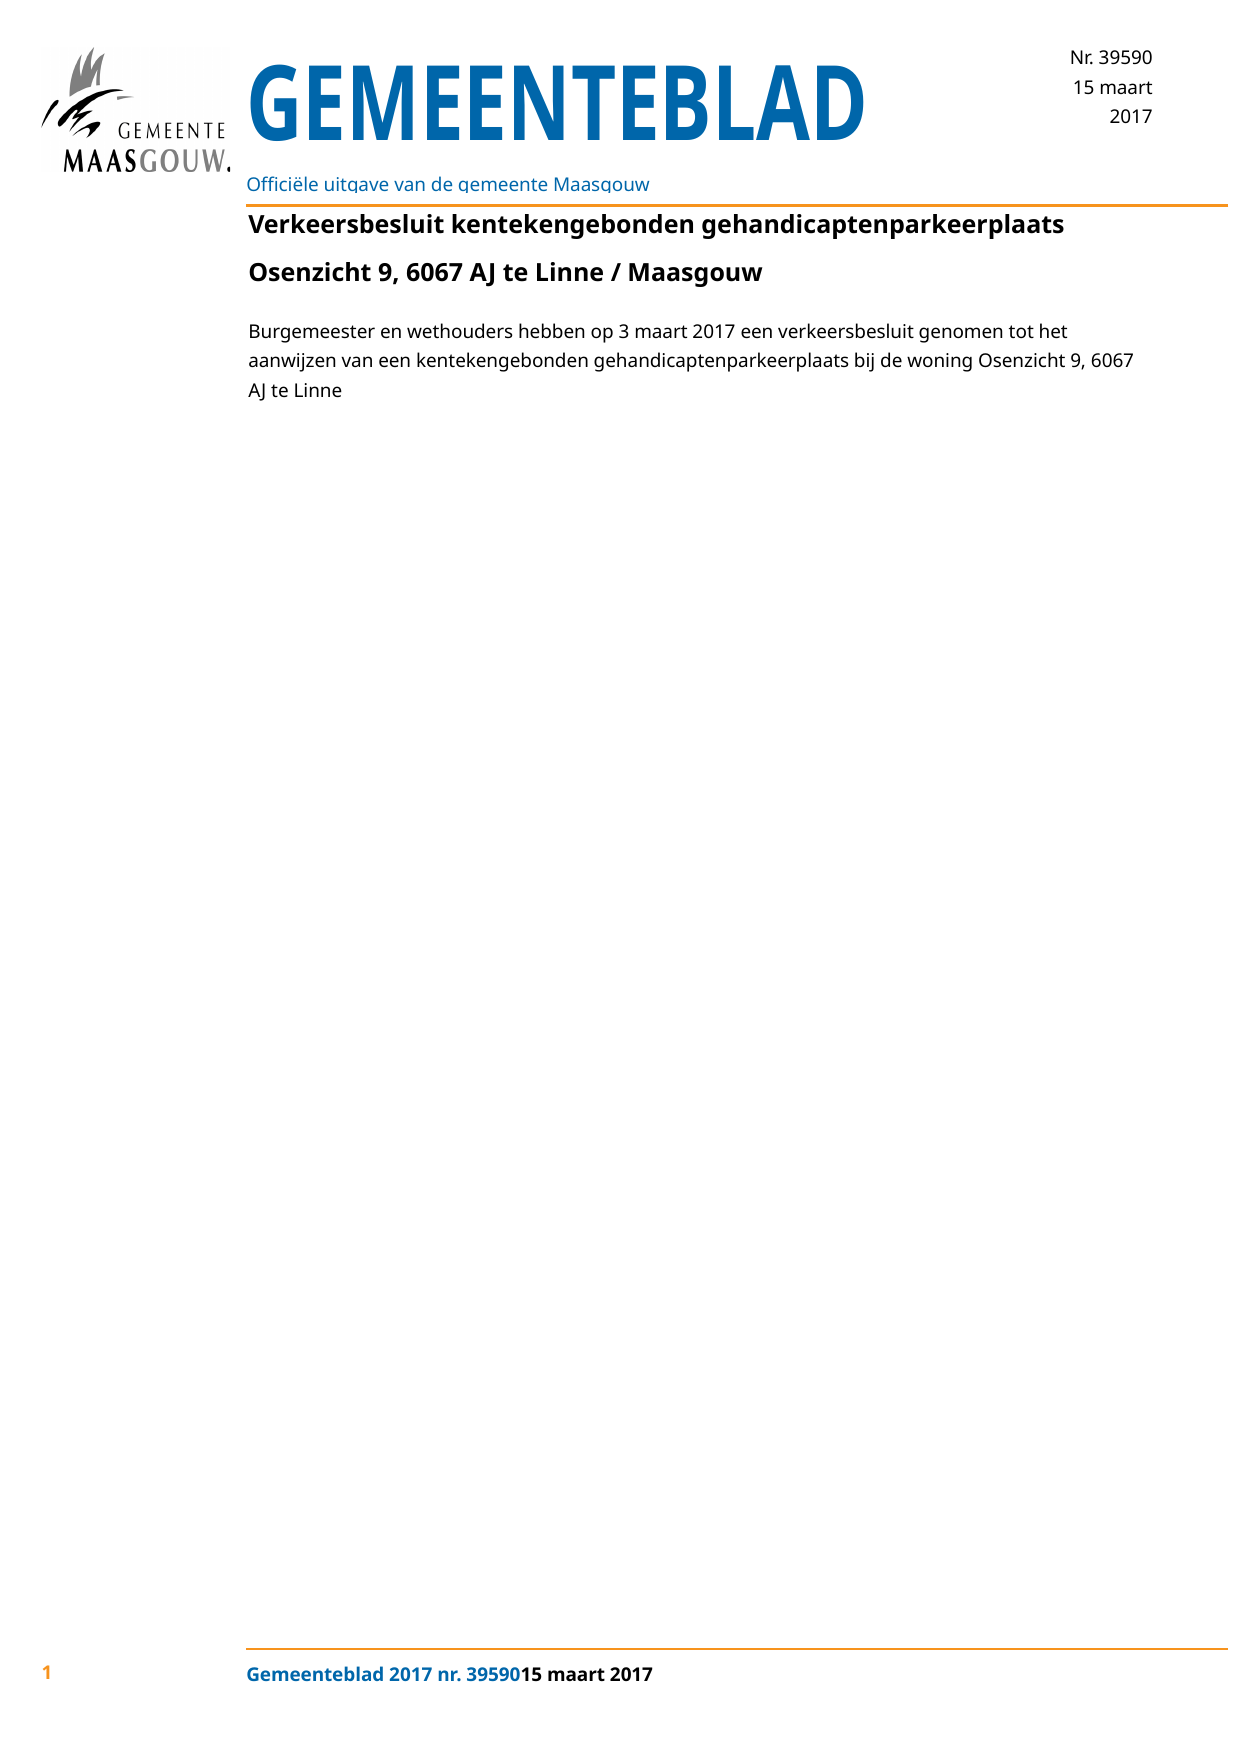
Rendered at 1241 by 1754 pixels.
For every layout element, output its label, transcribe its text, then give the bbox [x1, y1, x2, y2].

picture [41, 47, 231, 172]
text Verkeersbesluit kentekengebonden gehandicaptenparkeerplaats Osenzicht 9, 6067 AJ te Linne / Maasgouw [248, 207, 1152, 288]
text Burgemeester en wethouders hebben op 3 maart 2017 een verkeersbesluit genomen tot het aanwijzen van een kentekengebonden gehandicaptenparkeerplaats bij de woning Osenzicht 9, 6067 AJ te Linne [248, 318, 1152, 403]
